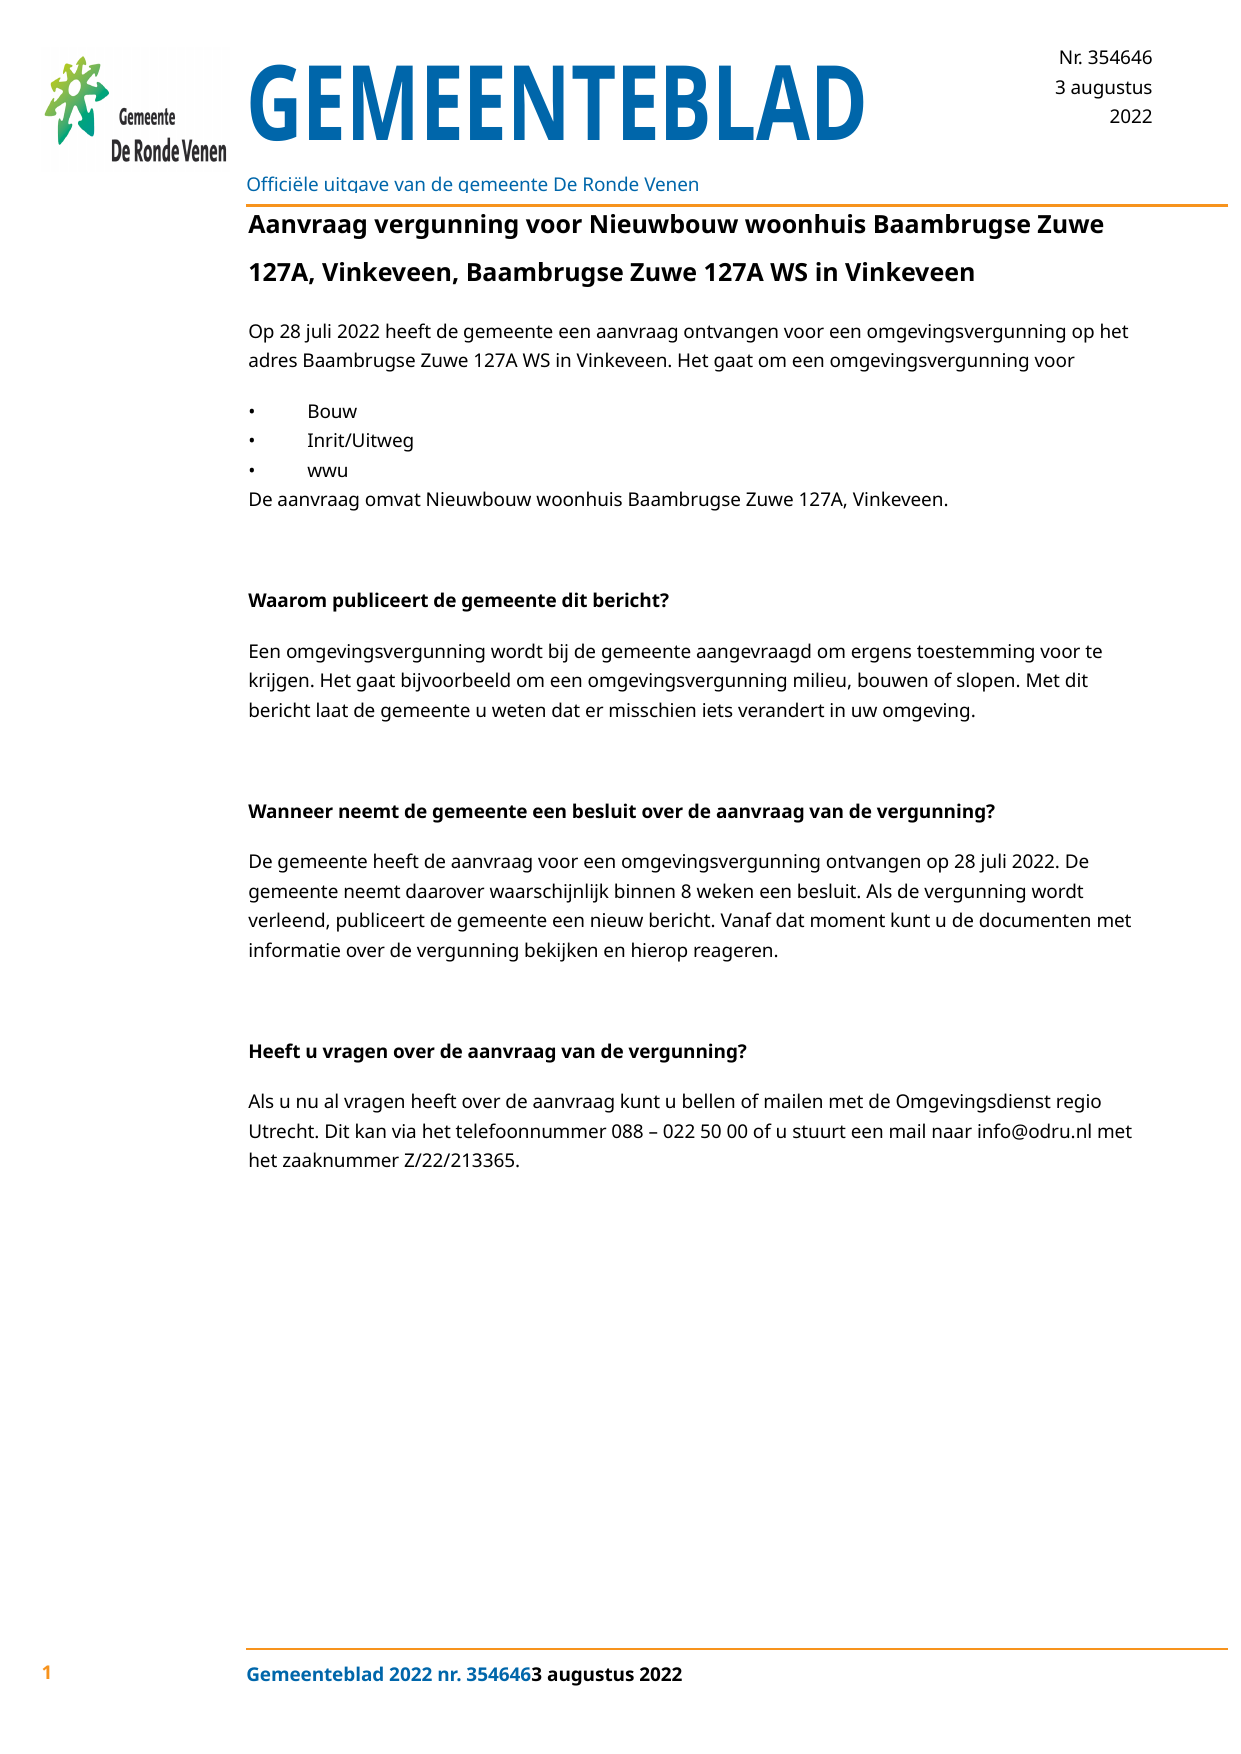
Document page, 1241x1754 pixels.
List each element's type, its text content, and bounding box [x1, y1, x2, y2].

text De gemeente heeft de aanvraag voor een omgevingsvergunning ontvangen op 28 juli 2022. De gemeente neemt daarover waarschijnlijk binnen 8 weken een besluit. Als de vergunning wordt verleend, publiceert de gemeente een nieuw bericht. Vanaf dat moment kunt u de documenten met informatie over de vergunning bekijken en hierop reageren. [248, 848, 1152, 963]
list Inrit/Uitweg [248, 427, 1152, 453]
text Als u nu al vragen heeft over de aanvraag kunt u bellen of mailen met de Omgevingsdienst regio Utrecht. Dit kan via het telefoonnummer 088 – 022 50 00 of u stuurt een mail naar info@odru.nl met het zaaknummer Z/22/213365. [248, 1088, 1152, 1173]
list Bouw [248, 398, 1152, 424]
text Wanneer neemt de gemeente een besluit over de aanvraag van de vergunning? [248, 798, 1152, 824]
text Op 28 juli 2022 heeft de gemeente een aanvraag ontvangen voor een omgevingsvergunning op het adres Baambrugse Zuwe 127A WS in Vinkeveen. Het gaat om een omgevingsvergunning voor [248, 318, 1152, 373]
text De aanvraag omvat Nieuwbouw woonhuis Baambrugse Zuwe 127A, Vinkeveen. [248, 487, 1152, 512]
picture [41, 47, 231, 172]
list wwu [248, 457, 1152, 483]
text Aanvraag vergunning voor Nieuwbouw woonhuis Baambrugse Zuwe 127A, Vinkeveen, Baambrugse Zuwe 127A WS in Vinkeveen [248, 207, 1152, 288]
text Heeft u vragen over de aanvraag van de vergunning? [248, 1038, 1152, 1064]
text Een omgevingsvergunning wordt bij de gemeente aangevraagd om ergens toestemming voor te krijgen. Het gaat bijvoorbeeld om een omgevingsvergunning milieu, bouwen of slopen. Met dit bericht laat de gemeente u weten dat er misschien iets verandert in uw omgeving. [248, 638, 1152, 723]
text Waarom publiceert de gemeente dit bericht? [248, 587, 1152, 613]
